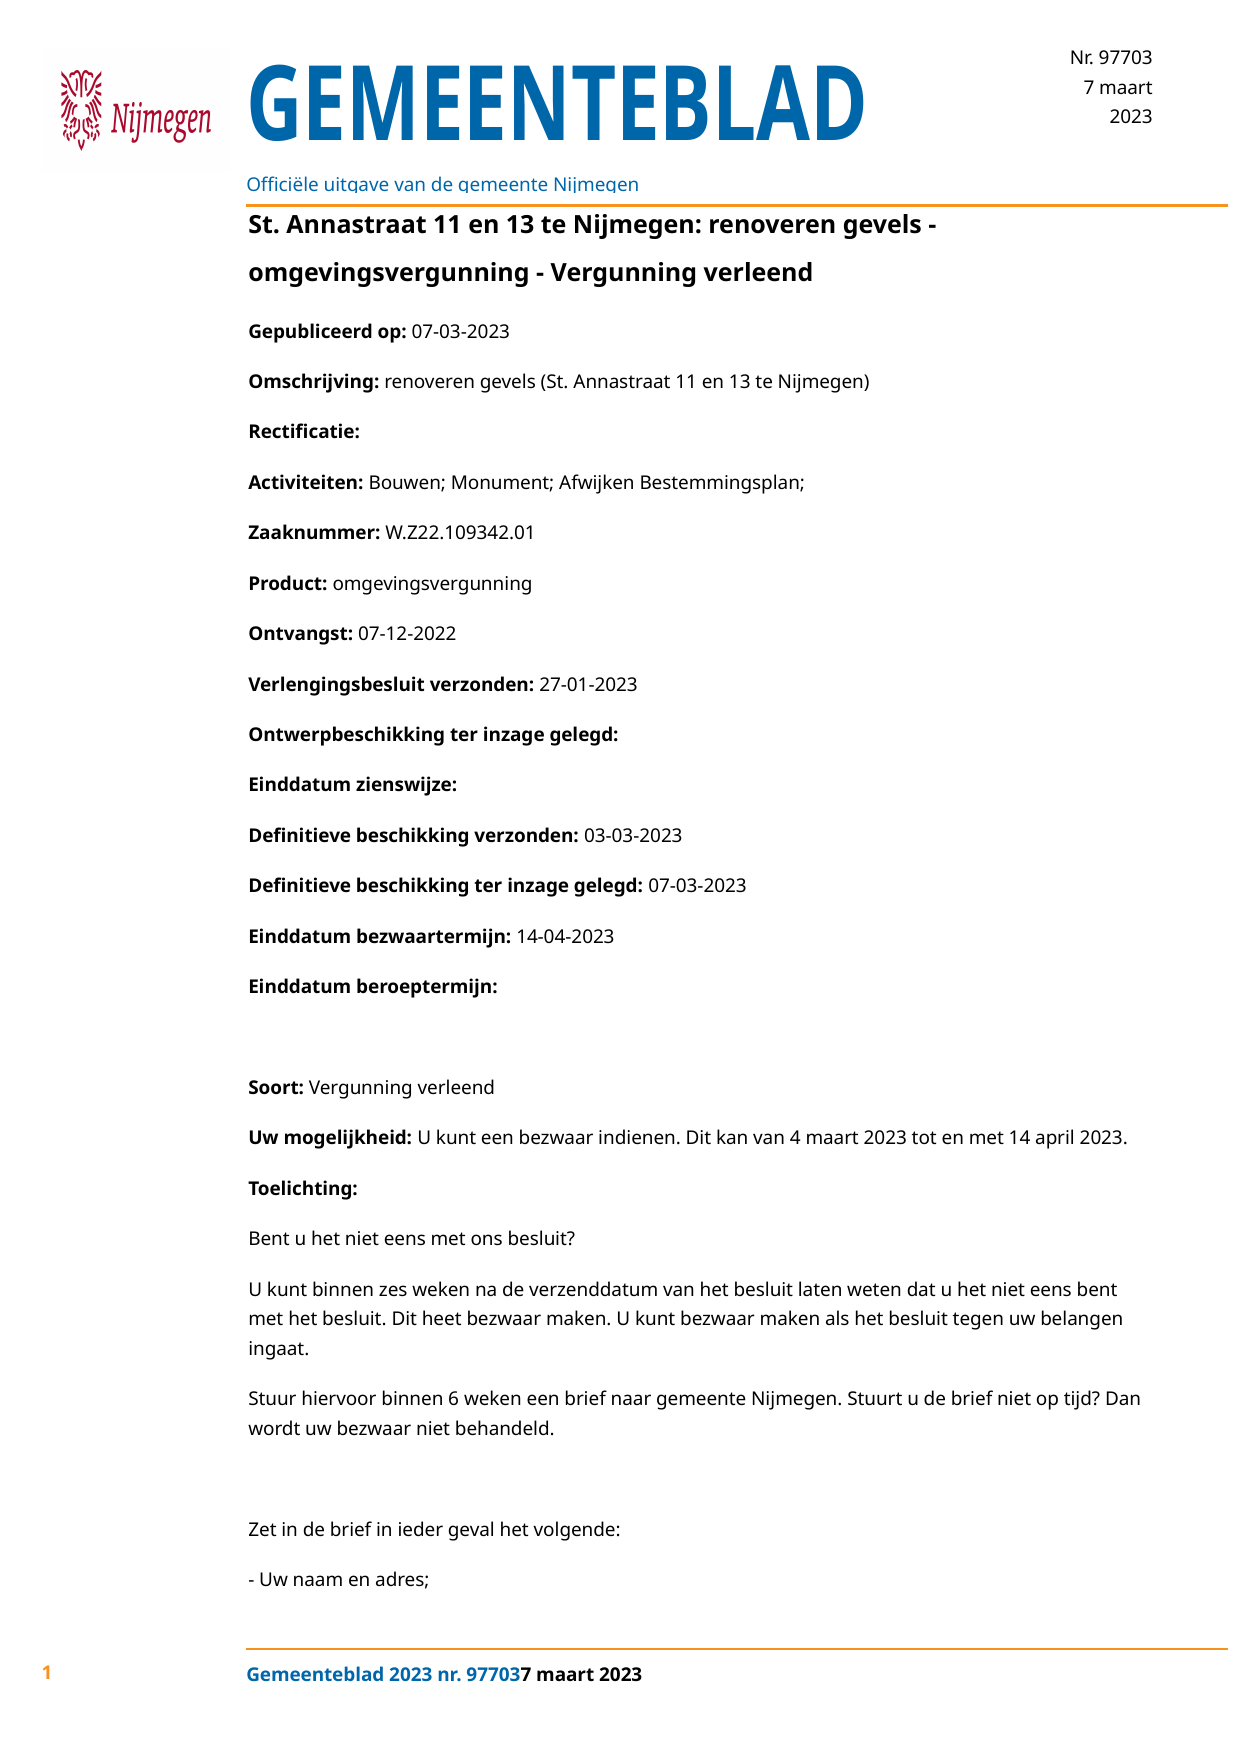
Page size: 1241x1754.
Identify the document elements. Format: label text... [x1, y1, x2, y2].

text U kunt binnen zes weken na de verzenddatum van het besluit laten weten dat u het niet eens bent met het besluit. Dit heet bezwaar maken. U kunt bezwaar maken als het besluit tegen uw belangen ingaat. [248, 1276, 1152, 1361]
text Zaaknummer: W.Z22.109342.01 [248, 519, 1152, 545]
text Zet in de brief in ieder geval het volgende: [248, 1516, 1152, 1542]
text Product: omgevingsvergunning [248, 570, 1152, 596]
text Stuur hiervoor binnen 6 weken een brief naar gemeente Nijmegen. Stuurt u de brief niet op tijd? Dan wordt uw bezwaar niet behandeld. [248, 1385, 1152, 1441]
text Verlengingsbesluit verzonden: 27-01-2023 [248, 671, 1152, 697]
text - Uw naam en adres; [248, 1566, 1152, 1592]
text Definitieve beschikking verzonden: 03-03-2023 [248, 822, 1152, 848]
text Ontwerpbeschikking ter inzage gelegd: [248, 721, 1152, 747]
text Definitieve beschikking ter inzage gelegd: 07-03-2023 [248, 872, 1152, 898]
text Rectificatie: [248, 419, 1152, 444]
text Ontvangst: 07-12-2022 [248, 620, 1152, 646]
text Soort: Vergunning verleend [248, 1074, 1152, 1100]
text Einddatum beroeptermijn: [248, 973, 1152, 999]
text Omschrijving: renoveren gevels (St. Annastraat 11 en 13 te Nijmegen) [248, 368, 1152, 394]
text Toelichting: [248, 1175, 1152, 1201]
text Bent u het niet eens met ons besluit? [248, 1225, 1152, 1251]
text Gepubliceerd op: 07-03-2023 [248, 318, 1152, 344]
text Einddatum bezwaartermijn: 14-04-2023 [248, 923, 1152, 949]
text Uw mogelijkheid: U kunt een bezwaar indienen. Dit kan van 4 maart 2023 tot en met 14 april 2023. [248, 1124, 1152, 1150]
text St. Annastraat 11 en 13 te Nijmegen: renoveren gevels - omgevingsvergunning - Vergunning verleend [248, 207, 1152, 288]
text Einddatum zienswijze: [248, 772, 1152, 797]
picture [41, 47, 231, 172]
text Activiteiten: Bouwen; Monument; Afwijken Bestemmingsplan; [248, 469, 1152, 495]
